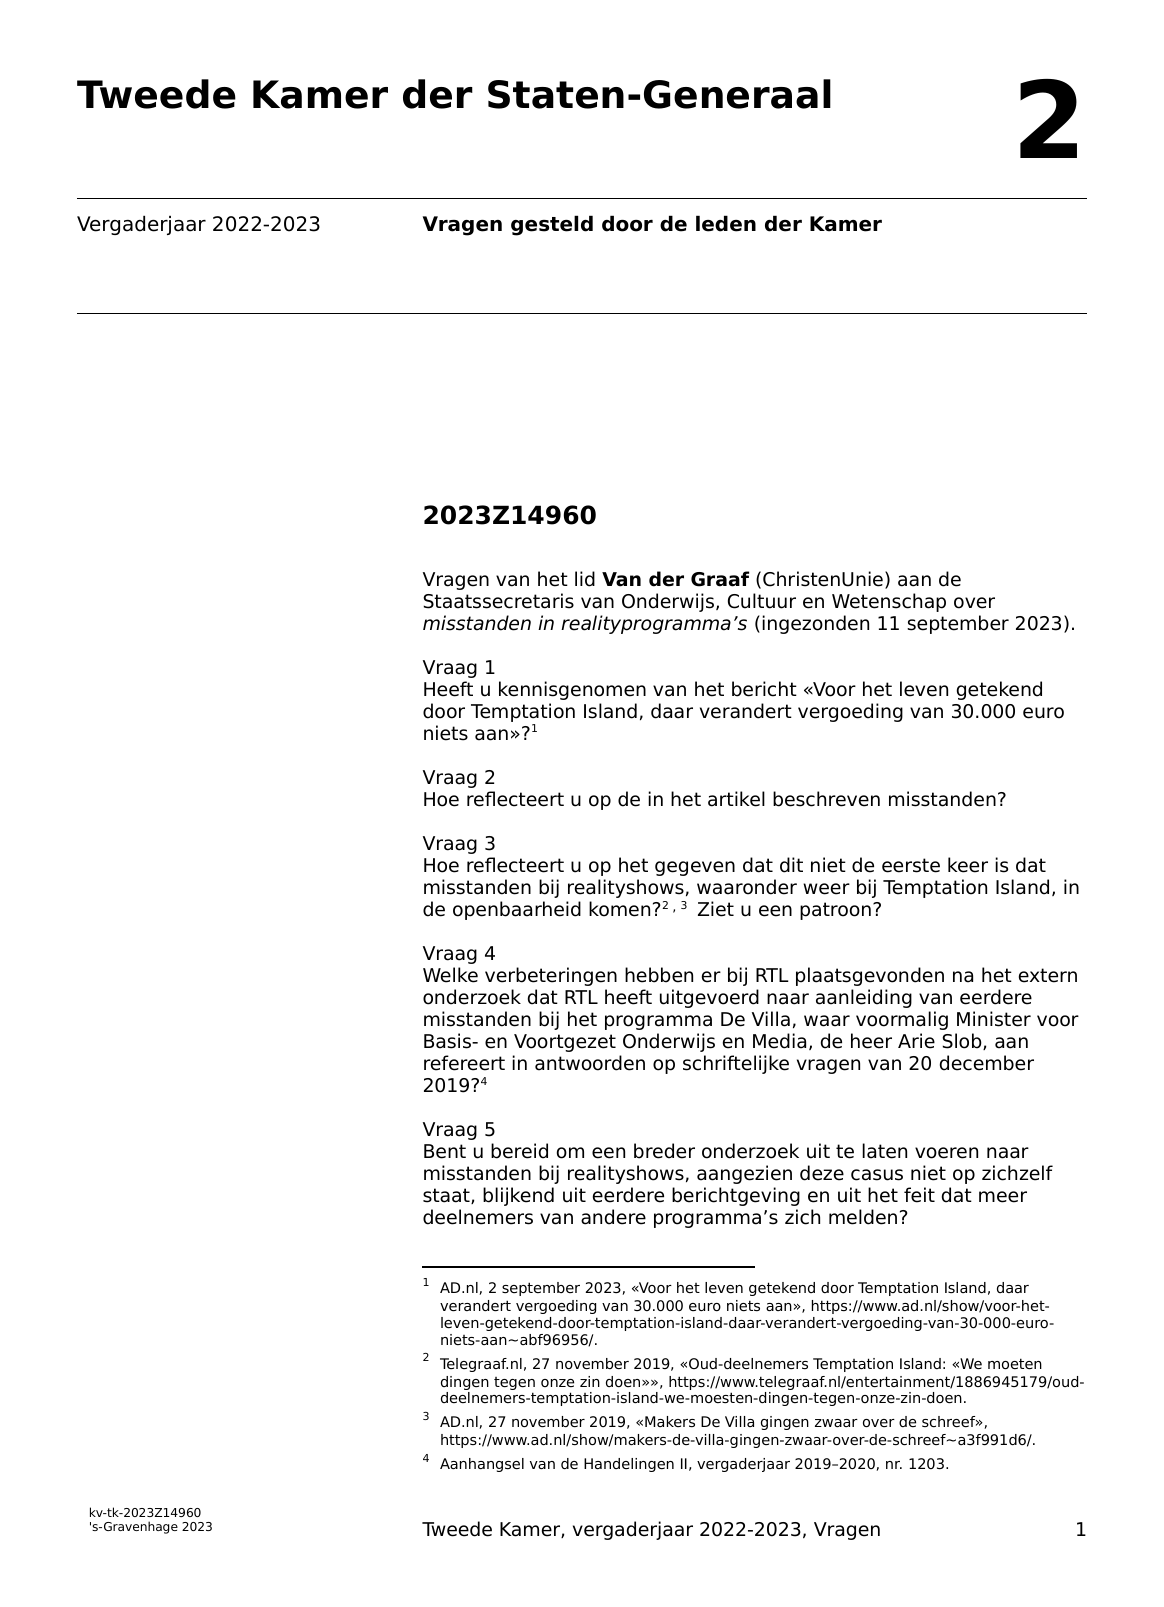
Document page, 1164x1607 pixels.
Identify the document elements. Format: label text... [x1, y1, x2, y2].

text Vragen van het lid Van der Graaf (ChristenUnie) aan de Staatssecretaris van Onderwijs, Cultuur en Wetenschap over misstanden in realityprogramma’s (ingezonden 11 september 2023). [422, 569, 1087, 635]
table_header Tweede Kamer der Staten-Generaal [77, 59, 886, 198]
text Telegraaf.nl, 27 november 2019, «Oud-deelnemers Temptation Island: «We moeten dingen tegen onze zin doen»», https://www.telegraaf.nl/entertainment/1886945179/oud-deelnemers-temptation-island-we-moesten-dingen-tegen-onze-zin-doen. [422, 1352, 1087, 1407]
text Bent u bereid om een breder onderzoek uit te laten voeren naar misstanden bij realityshows, aangezien deze casus niet op zichzelf staat, blijkend uit eerdere berichtgeving en uit het feit dat meer deelnemers van andere programma’s zich melden? [422, 1141, 1087, 1229]
text Vraag 1 [422, 657, 1087, 679]
text AD.nl, 2 september 2023, «Voor het leven getekend door Temptation Island, daar verandert vergoeding van 30.000 euro niets aan», https://www.ad.nl/show/voor-het-leven-getekend-door-temptation-island-daar-verandert-vergoeding-van-30-000-euro-niets-aan~abf96956/. [422, 1276, 1087, 1349]
text 2023Z14960 [422, 501, 1087, 531]
text AD.nl, 27 november 2019, «Makers De Villa gingen zwaar over de schreef», https://www.ad.nl/show/makers-de-villa-gingen-zwaar-over-de-schreef~a3f991d6/. [422, 1410, 1087, 1449]
text Vraag 3 [422, 833, 1087, 855]
table_cell Vergaderjaar 2022-2023 [77, 199, 422, 313]
text Vraag 4 [422, 943, 1087, 965]
text Heeft u kennisgenomen van het bericht «Voor het leven getekend door Temptation Island, daar verandert vergoeding van 30.000 euro niets aan»? [422, 679, 1087, 745]
table_header 2 [886, 59, 1087, 198]
text Aanhangsel van de Handelingen II, vergaderjaar 2019–2020, nr. 1203. [422, 1452, 1087, 1474]
text Hoe reflecteert u op de in het artikel beschreven misstanden? [422, 789, 1087, 811]
text 's-Gravenhage 2023 [88, 1520, 323, 1534]
text Hoe reflecteert u op het gegeven dat dit niet de eerste keer is dat misstanden bij realityshows, waaronder weer bij Temptation Island, in de openbaarheid komen?, Ziet u een patroon? [422, 855, 1087, 921]
text Vraag 2 [422, 767, 1087, 789]
text Welke verbeteringen hebben er bij RTL plaatsgevonden na het extern onderzoek dat RTL heeft uitgevoerd naar aanleiding van eerdere misstanden bij het programma De Villa, waar voormalig Minister voor Basis- en Voortgezet Onderwijs en Media, de heer Arie Slob, aan refereert in antwoorden op schriftelijke vragen van 20 december 2019? [422, 965, 1087, 1097]
table_cell Vragen gesteld door de leden der Kamer [422, 199, 1087, 313]
text kv-tk-2023Z14960 [88, 1506, 323, 1520]
text Vraag 5 [422, 1119, 1087, 1141]
